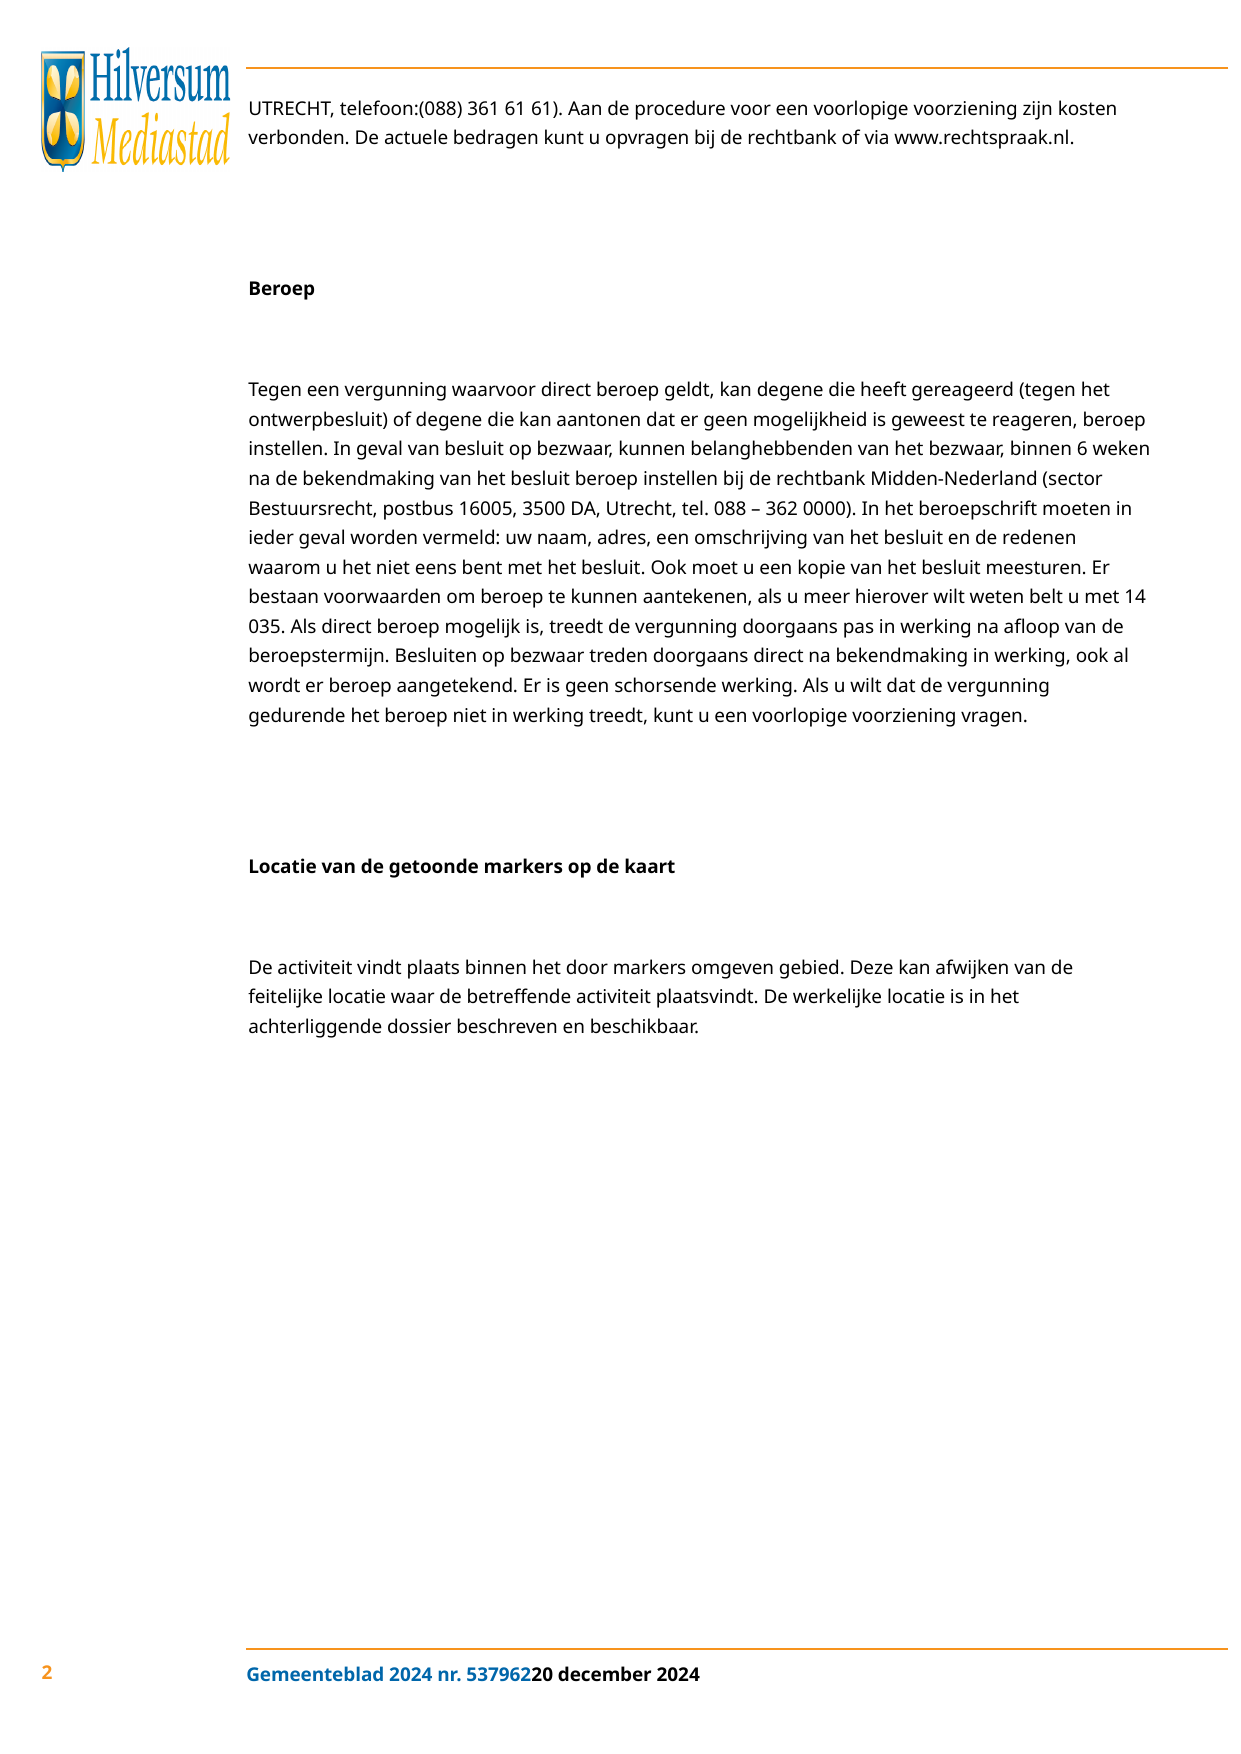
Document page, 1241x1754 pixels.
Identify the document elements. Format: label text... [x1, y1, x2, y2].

text UTRECHT, telefoon:(088) 361 61 61). Aan de procedure voor een voorlopige voorziening zijn kosten verbonden. De actuele bedragen kunt u opvragen bij de rechtbank of via www.rechtspraak.nl. [248, 95, 1152, 150]
text Beroep [248, 276, 1152, 301]
text De activiteit vindt plaats binnen het door markers omgeven gebied. Deze kan afwijken van de feitelijke locatie waar de betreffende activiteit plaatsvindt. De werkelijke locatie is in het achterliggende dossier beschreven en beschikbaar. [248, 954, 1152, 1039]
text Locatie van de getoonde markers op de kaart [248, 853, 1152, 879]
text Tegen een vergunning waarvoor direct beroep geldt, kan degene die heeft gereageerd (tegen het ontwerpbesluit) of degene die kan aantonen dat er geen mogelijkheid is geweest te reageren, beroep instellen. In geval van besluit op bezwaar, kunnen belanghebbenden van het bezwaar, binnen 6 weken na de bekendmaking van het besluit beroep instellen bij de rechtbank Midden-Nederland (sector Bestuursrecht, postbus 16005, 3500 DA, Utrecht, tel. 088 – 362 0000). In het beroepschrift moeten in ieder geval worden vermeld: uw naam, adres, een omschrijving van het besluit en de redenen waarom u het niet eens bent met het besluit. Ook moet u een kopie van het besluit meesturen. Er bestaan voorwaarden om beroep te kunnen aantekenen, als u meer hierover wilt weten belt u met 14 035. Als direct beroep mogelijk is, treedt de vergunning doorgaans pas in werking na afloop van de beroepstermijn. Besluiten op bezwaar treden doorgaans direct na bekendmaking in werking, ook al wordt er beroep aangetekend. Er is geen schorsende werking. Als u wilt dat de vergunning gedurende het beroep niet in werking treedt, kunt u een voorlopige voorziening vragen. [248, 376, 1152, 728]
picture [41, 47, 231, 172]
